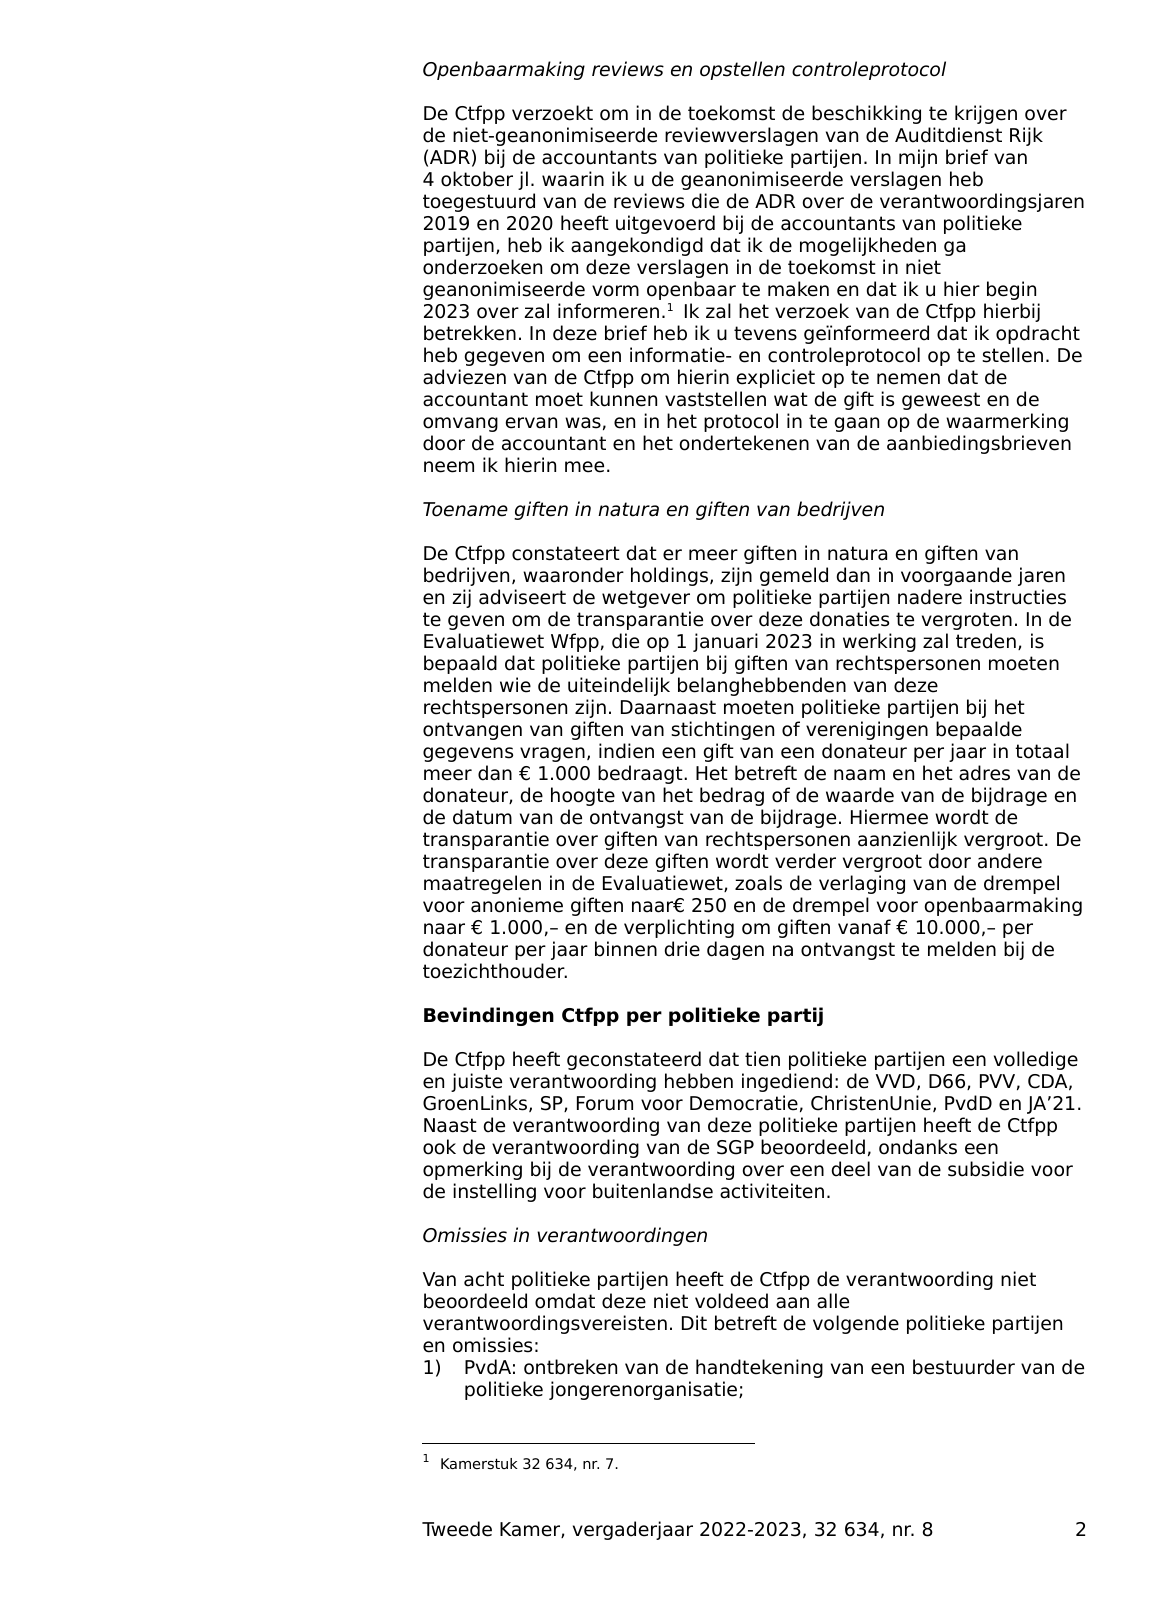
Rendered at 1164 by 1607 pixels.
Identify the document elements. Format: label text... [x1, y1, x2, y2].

subtitle Openbaarmaking reviews en opstellen controleprotocol [422, 59, 1087, 81]
text 1) PvdA: ontbreken van de handtekening van een bestuurder van de politieke jongerenorganisatie; [422, 1357, 1087, 1401]
subtitle Bevindingen Ctfpp per politieke partij [422, 1005, 1087, 1027]
subtitle Omissies in verantwoordingen [422, 1225, 1087, 1247]
text De Ctfpp verzoekt om in de toekomst de beschikking te krijgen over de niet-geanonimiseerde reviewverslagen van de Auditdienst Rijk (ADR) bij de accountants van politieke partijen. In mijn brief van 4 oktober jl. waarin ik u de geanonimiseerde verslagen heb toegestuurd van de reviews die de ADR over de verantwoordingsjaren 2019 en 2020 heeft uitgevoerd bij de accountants van politieke partijen, heb ik aangekondigd dat ik de mogelijkheden ga onderzoeken om deze verslagen in de toekomst in niet geanonimiseerde vorm openbaar te maken en dat ik u hier begin 2023 over zal informeren. Ik zal het verzoek van de Ctfpp hierbij betrekken. In deze brief heb ik u tevens geïnformeerd dat ik opdracht heb gegeven om een informatie- en controleprotocol op te stellen. De adviezen van de Ctfpp om hierin expliciet op te nemen dat de accountant moet kunnen vaststellen wat de gift is geweest en de omvang ervan was, en in het protocol in te gaan op de waarmerking door de accountant en het ondertekenen van de aanbiedingsbrieven neem ik hierin mee. [422, 103, 1087, 477]
text De Ctfpp heeft geconstateerd dat tien politieke partijen een volledige en juiste verantwoording hebben ingediend: de VVD, D66, PVV, CDA, GroenLinks, SP, Forum voor Democratie, ChristenUnie, PvdD en JA’21. Naast de verantwoording van deze politieke partijen heeft de Ctfpp ook de verantwoording van de SGP beoordeeld, ondanks een opmerking bij de verantwoording over een deel van de subsidie voor de instelling voor buitenlandse activiteiten. [422, 1049, 1087, 1203]
subtitle Toename giften in natura en giften van bedrijven [422, 499, 1087, 521]
text De Ctfpp constateert dat er meer giften in natura en giften van bedrijven, waaronder holdings, zijn gemeld dan in voorgaande jaren en zij adviseert de wetgever om politieke partijen nadere instructies te geven om de transparantie over deze donaties te vergroten. In de Evaluatiewet Wfpp, die op 1 januari 2023 in werking zal treden, is bepaald dat politieke partijen bij giften van rechtspersonen moeten melden wie de uiteindelijk belanghebbenden van deze rechtspersonen zijn. Daarnaast moeten politieke partijen bij het ontvangen van giften van stichtingen of verenigingen bepaalde gegevens vragen, indien een gift van een donateur per jaar in totaal meer dan € 1.000 bedraagt. Het betreft de naam en het adres van de donateur, de hoogte van het bedrag of de waarde van de bijdrage en de datum van de ontvangst van de bijdrage. Hiermee wordt de transparantie over giften van rechtspersonen aanzienlijk vergroot. De transparantie over deze giften wordt verder vergroot door andere maatregelen in de Evaluatiewet, zoals de verlaging van de drempel voor anonieme giften naar€ 250 en de drempel voor openbaarmaking naar € 1.000,– en de verplichting om giften vanaf € 10.000,– per donateur per jaar binnen drie dagen na ontvangst te melden bij de toezichthouder. [422, 543, 1087, 983]
text Kamerstuk 32 634, nr. 7. [422, 1452, 1087, 1474]
text Van acht politieke partijen heeft de Ctfpp de verantwoording niet beoordeeld omdat deze niet voldeed aan alle verantwoordingsvereisten. Dit betreft de volgende politieke partijen en omissies: [422, 1269, 1087, 1357]
